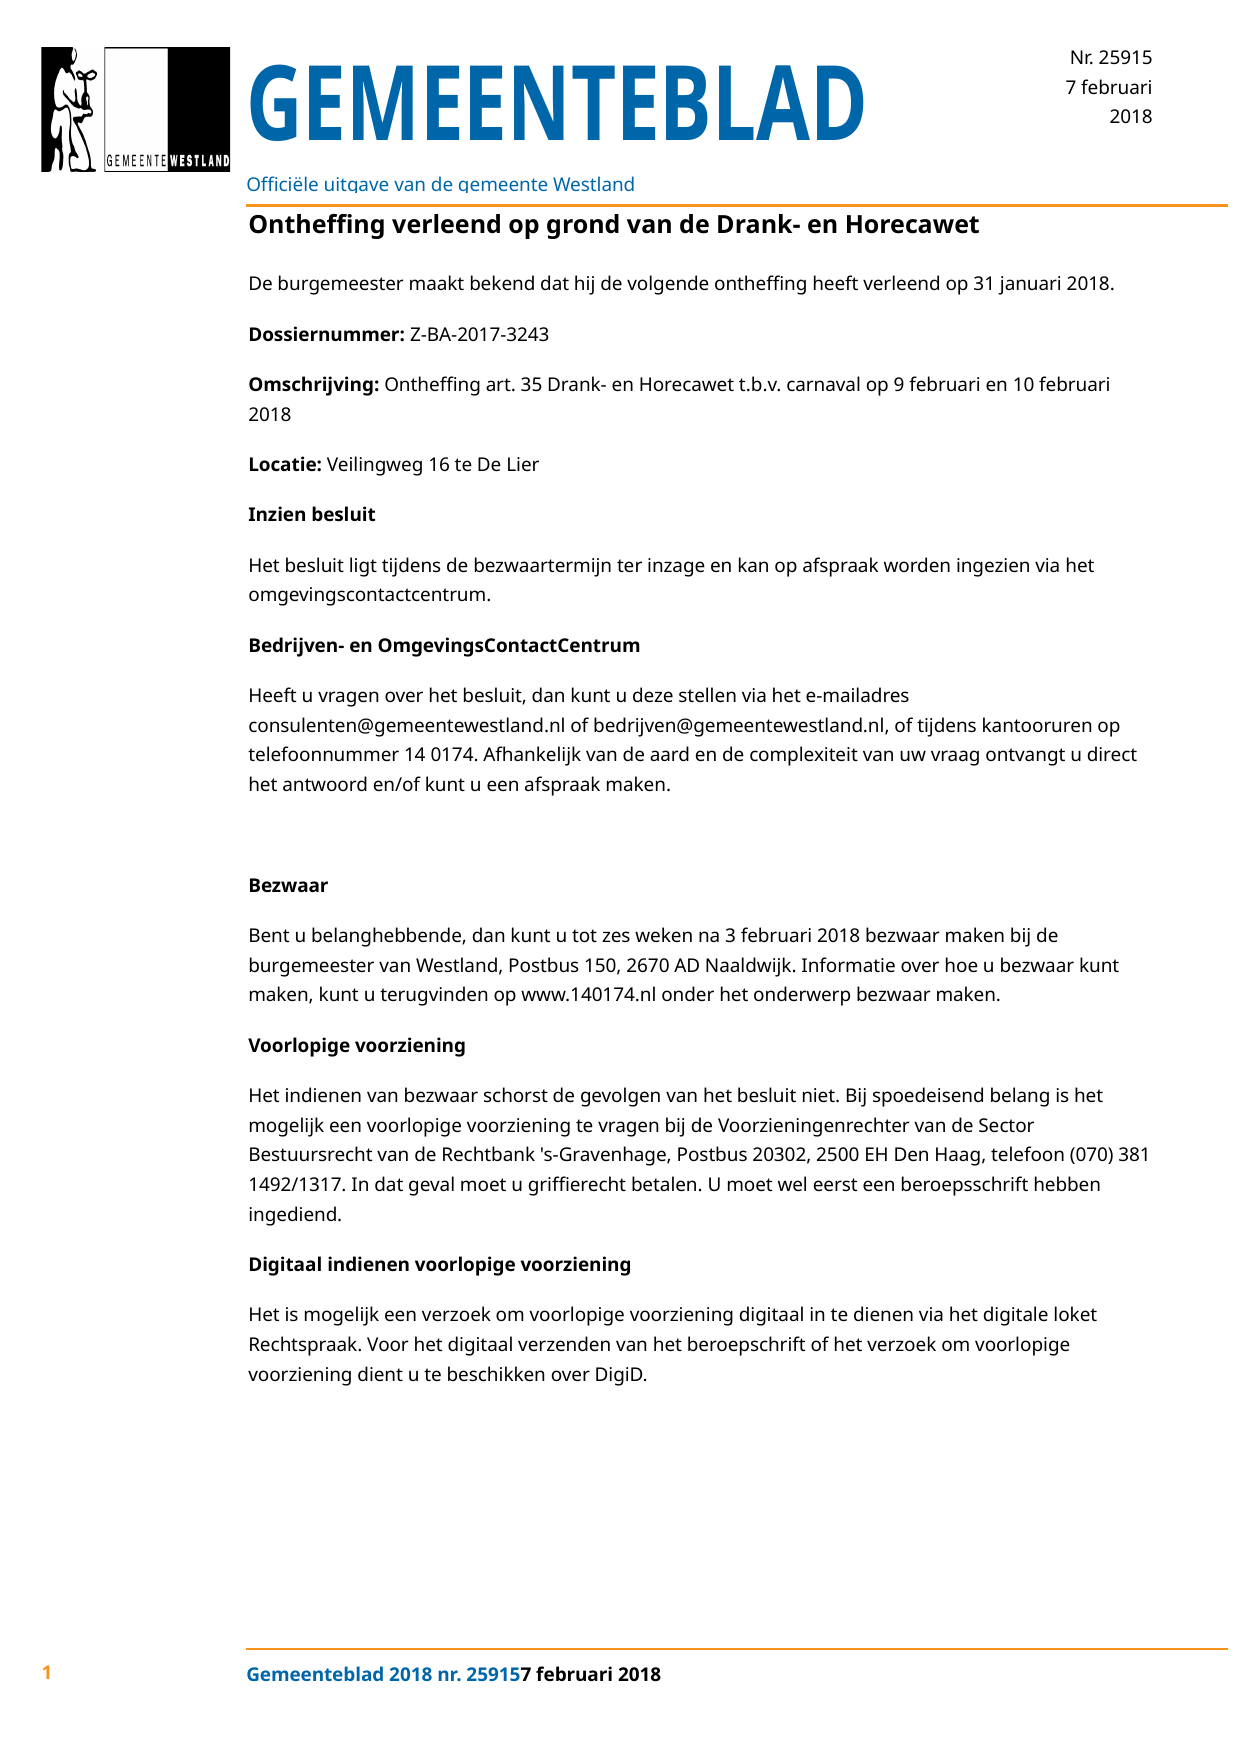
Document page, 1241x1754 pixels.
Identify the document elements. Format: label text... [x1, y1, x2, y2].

text Het is mogelijk een verzoek om voorlopige voorziening digitaal in te dienen via het digitale loket Rechtspraak. Voor het digitaal verzenden van het beroepschrift of het verzoek om voorlopige voorziening dient u te beschikken over DigiD. [248, 1302, 1152, 1386]
text Locatie: Veilingweg 16 te De Lier [248, 451, 1152, 477]
text Bent u belanghebbende, dan kunt u tot zes weken na 3 februari 2018 bezwaar maken bij de burgemeester van Westland, Postbus 150, 2670 AD Naaldwijk. Informatie over hoe u bezwaar kunt maken, kunt u terugvinden op www.140174.nl onder het onderwerp bezwaar maken. [248, 922, 1152, 1007]
text Voorlopige voorziening [248, 1032, 1152, 1058]
text De burgemeester maakt bekend dat hij de volgende ontheffing heeft verleend op 31 januari 2018. [248, 270, 1152, 296]
text Omschrijving: Ontheffing art. 35 Drank- en Horecawet t.b.v. carnaval op 9 februari en 10 februari 2018 [248, 371, 1152, 426]
text Het indienen van bezwaar schorst de gevolgen van het besluit niet. Bij spoedeisend belang is het mogelijk een voorlopige voorziening te vragen bij de Voorzieningenrechter van de Sector Bestuursrecht van de Rechtbank 's-Gravenhage, Postbus 20302, 2500 EH Den Haag, telefoon (070) 381 1492/1317. In dat geval moet u griffierecht betalen. U moet wel eerst een beroepsschrift hebben ingediend. [248, 1082, 1152, 1226]
picture [41, 47, 231, 172]
text Heeft u vragen over het besluit, dan kunt u deze stellen via het e-mailadres consulenten@gemeentewestland.nl of bedrijven@gemeentewestland.nl, of tijdens kantooruren op telefoonnummer 14 0174. Afhankelijk van de aard en de complexiteit van uw vraag ontvangt u direct het antwoord en/of kunt u een afspraak maken. [248, 682, 1152, 797]
text Inzien besluit [248, 502, 1152, 527]
text Ontheffing verleend op grond van de Drank- en Horecawet [248, 207, 1152, 241]
text Dossiernummer: Z-BA-2017-3243 [248, 321, 1152, 346]
text Digitaal indienen voorlopige voorziening [248, 1251, 1152, 1277]
text Bezwaar [248, 872, 1152, 898]
text Het besluit ligt tijdens de bezwaartermijn ter inzage en kan op afspraak worden ingezien via het omgevingscontactcentrum. [248, 552, 1152, 607]
text Bedrijven- en OmgevingsContactCentrum [248, 632, 1152, 658]
